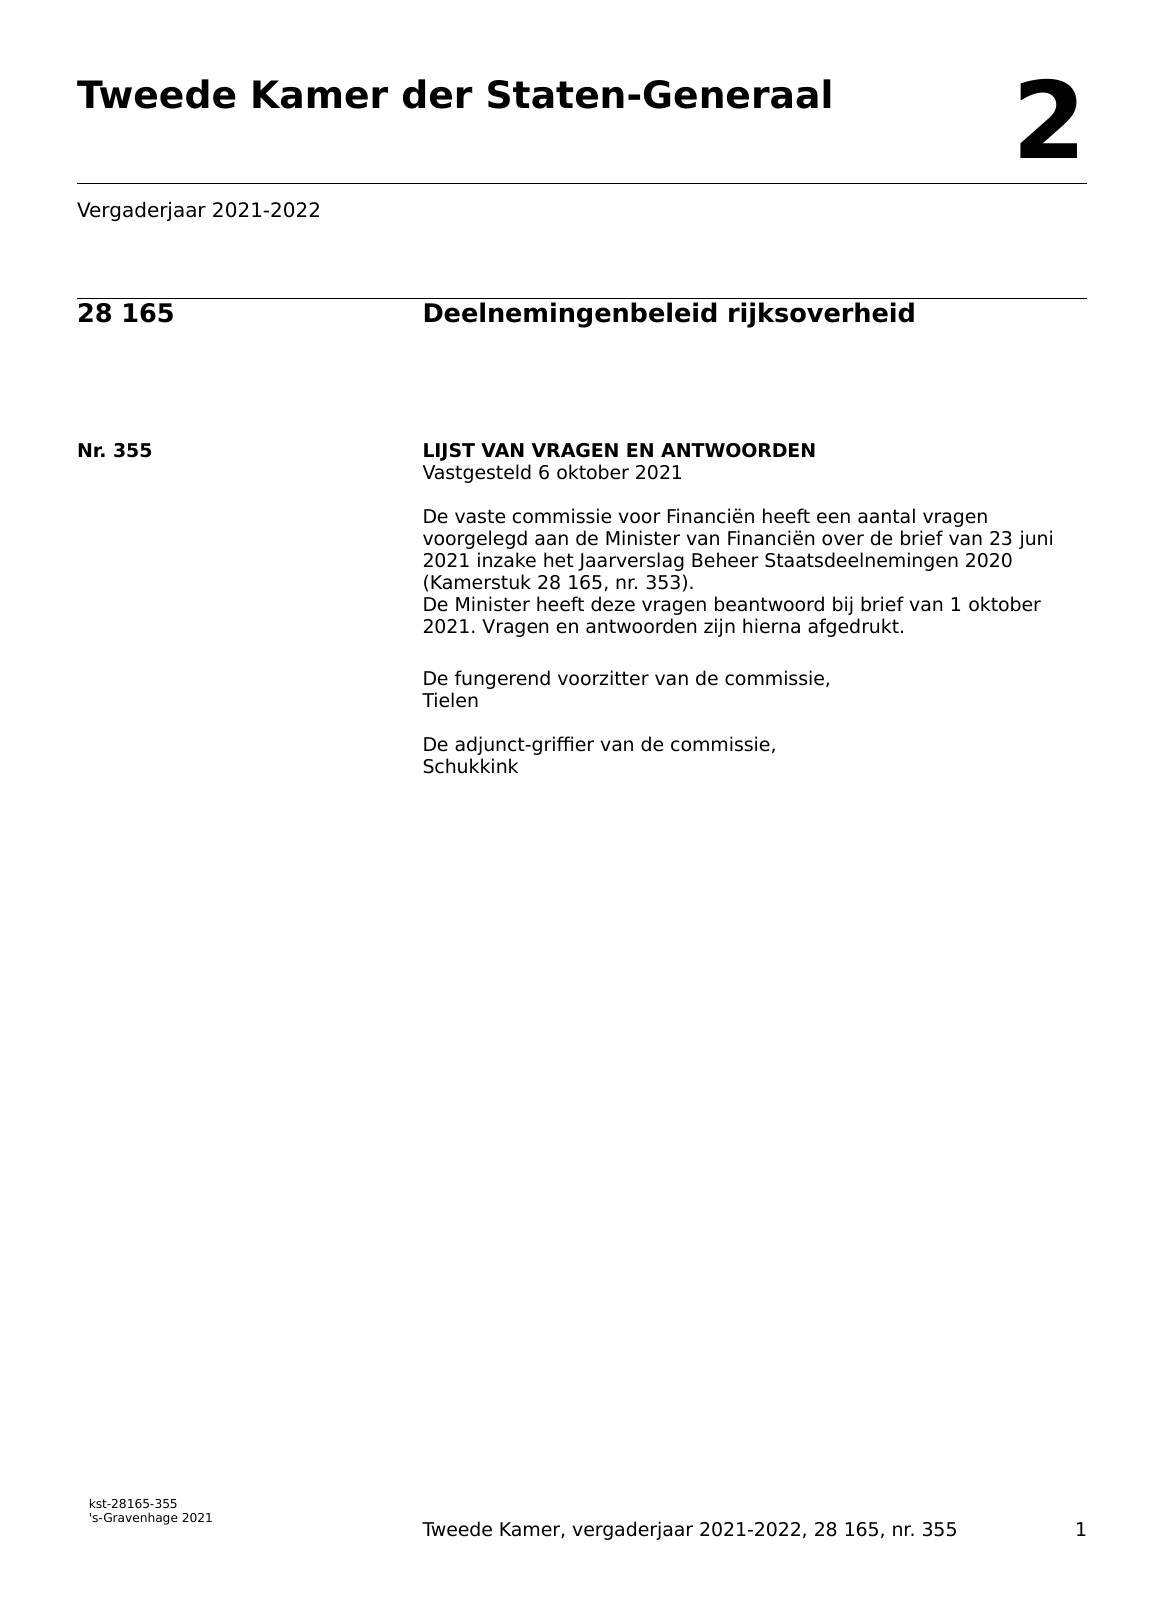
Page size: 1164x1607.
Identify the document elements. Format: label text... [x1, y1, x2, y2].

text De Minister heeft deze vragen beantwoord bij brief van 1 oktober 2021. Vragen en antwoorden zijn hierna afgedrukt. [422, 594, 1087, 638]
table_header Tweede Kamer der Staten-Generaal [77, 59, 886, 183]
text Vastgesteld 6 oktober 2021 [422, 462, 1087, 484]
table_header 2 [886, 59, 1087, 183]
subtitle Nr. 355 LIJST VAN VRAGEN EN ANTWOORDEN [77, 440, 1087, 462]
text De fungerend voorzitter van de commissie, Tielen [422, 668, 1087, 712]
text 's-Gravenhage 2021 [88, 1511, 323, 1525]
text kst-28165-355 [88, 1497, 323, 1511]
table_cell Vergaderjaar 2021-2022 [77, 184, 1087, 298]
text De vaste commissie voor Financiën heeft een aantal vragen voorgelegd aan de Minister van Financiën over de brief van 23 juni 2021 inzake het Jaarverslag Beheer Staatsdeelnemingen 2020 (Kamerstuk 28 165, nr. 353). [422, 506, 1087, 594]
subtitle 28 165 Deelnemingenbeleid rijksoverheid [77, 299, 1087, 329]
text De adjunct-griffier van de commissie, Schukkink [422, 734, 1087, 778]
